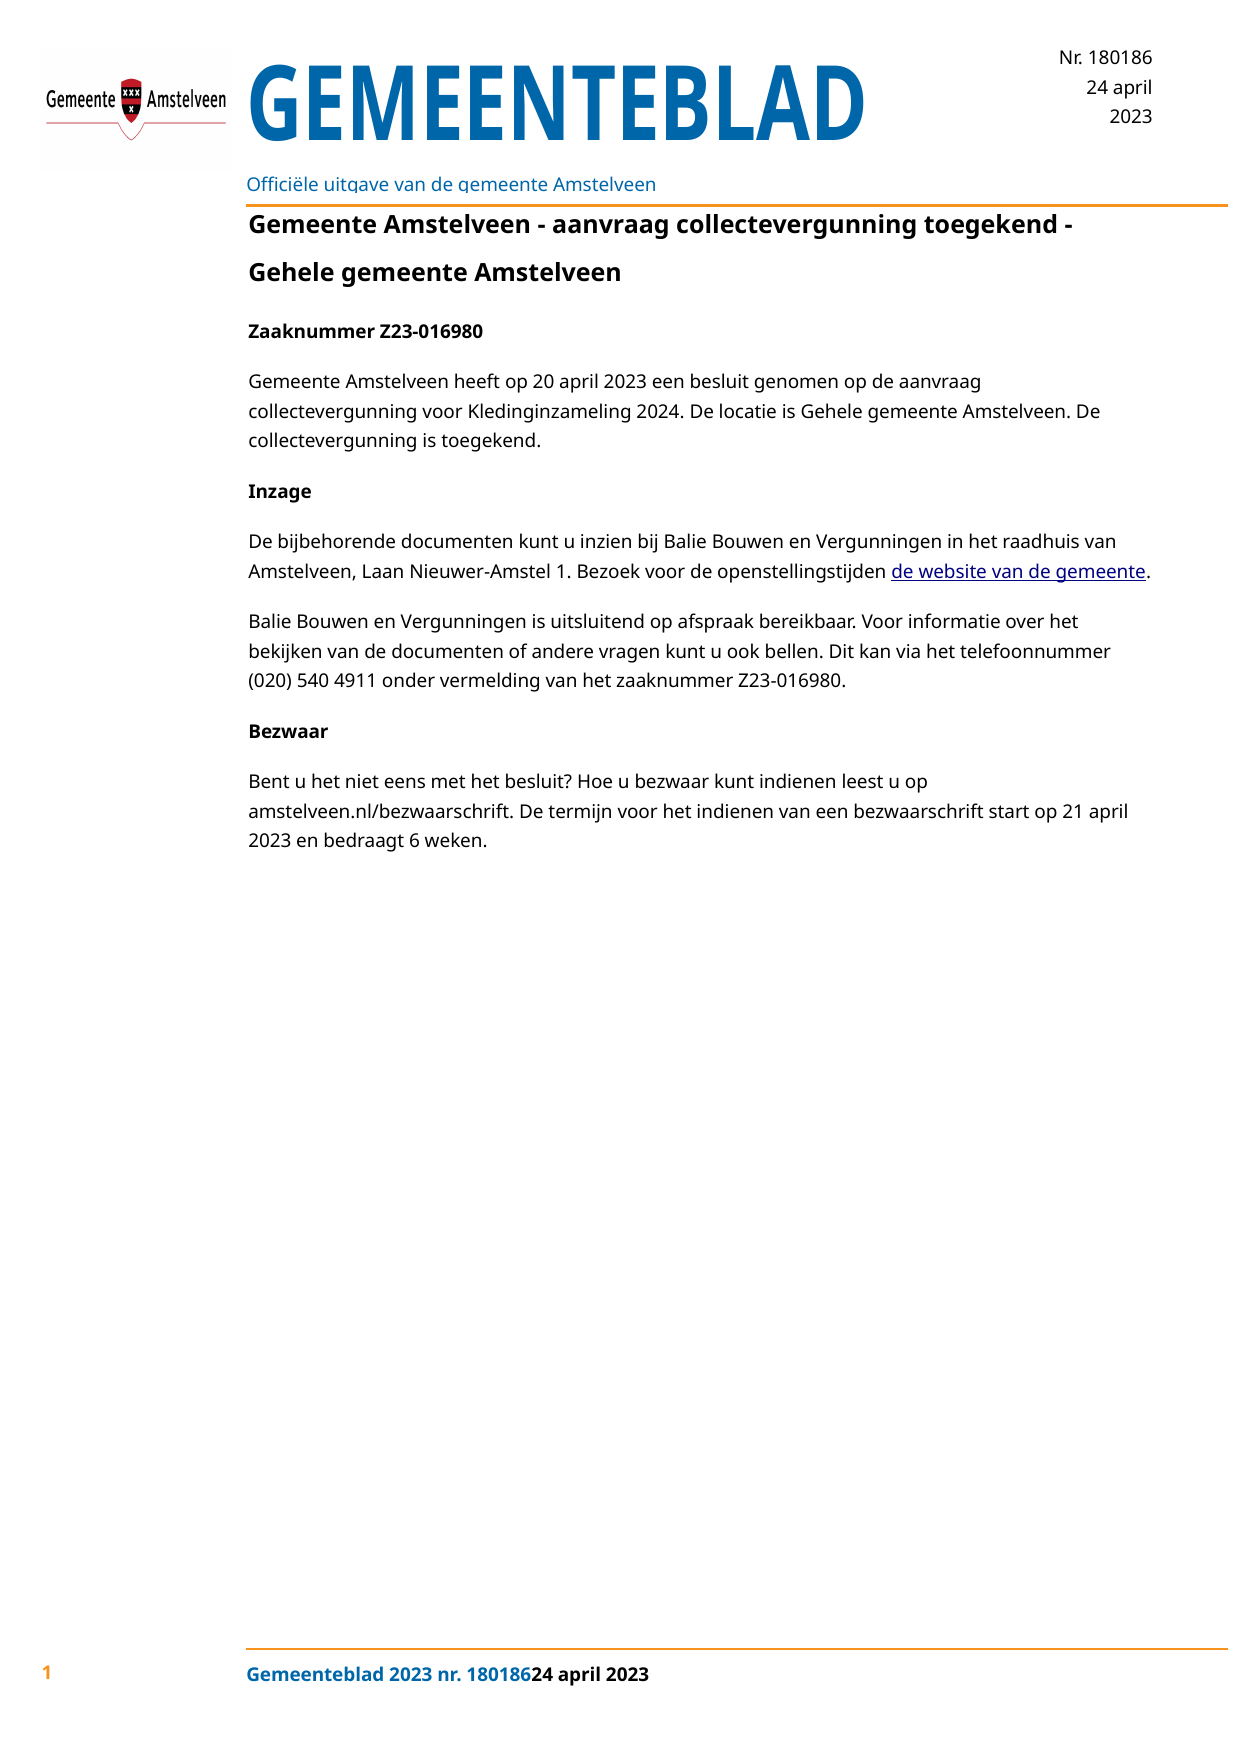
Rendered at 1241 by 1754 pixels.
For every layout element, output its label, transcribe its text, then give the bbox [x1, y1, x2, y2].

text Gemeente Amstelveen heeft op 20 april 2023 een besluit genomen op de aanvraag collectevergunning voor Kledinginzameling 2024. De locatie is Gehele gemeente Amstelveen. De collectevergunning is toegekend. [248, 368, 1152, 453]
picture [41, 47, 231, 172]
text Zaaknummer Z23-016980 [248, 318, 1152, 344]
text Gemeente Amstelveen - aanvraag collectevergunning toegekend - Gehele gemeente Amstelveen [248, 207, 1152, 288]
text Inzage [248, 478, 1152, 504]
text Balie Bouwen en Vergunningen is uitsluitend op afspraak bereikbaar. Voor informatie over het bekijken van de documenten of andere vragen kunt u ook bellen. Dit kan via het telefoonnummer (020) 540 4911 onder vermelding van het zaaknummer Z23-016980. [248, 608, 1152, 693]
text De bijbehorende documenten kunt u inzien bij Balie Bouwen en Vergunningen in het raadhuis van Amstelveen, Laan Nieuwer-Amstel 1. Bezoek voor de openstellingstijden de website van de gemeente. [248, 528, 1152, 584]
text Bezwaar [248, 718, 1152, 744]
text Bent u het niet eens met het besluit? Hoe u bezwaar kunt indienen leest u op amstelveen.nl/bezwaarschrift. De termijn voor het indienen van een bezwaarschrift start op 21 april 2023 en bedraagt 6 weken. [248, 768, 1152, 853]
